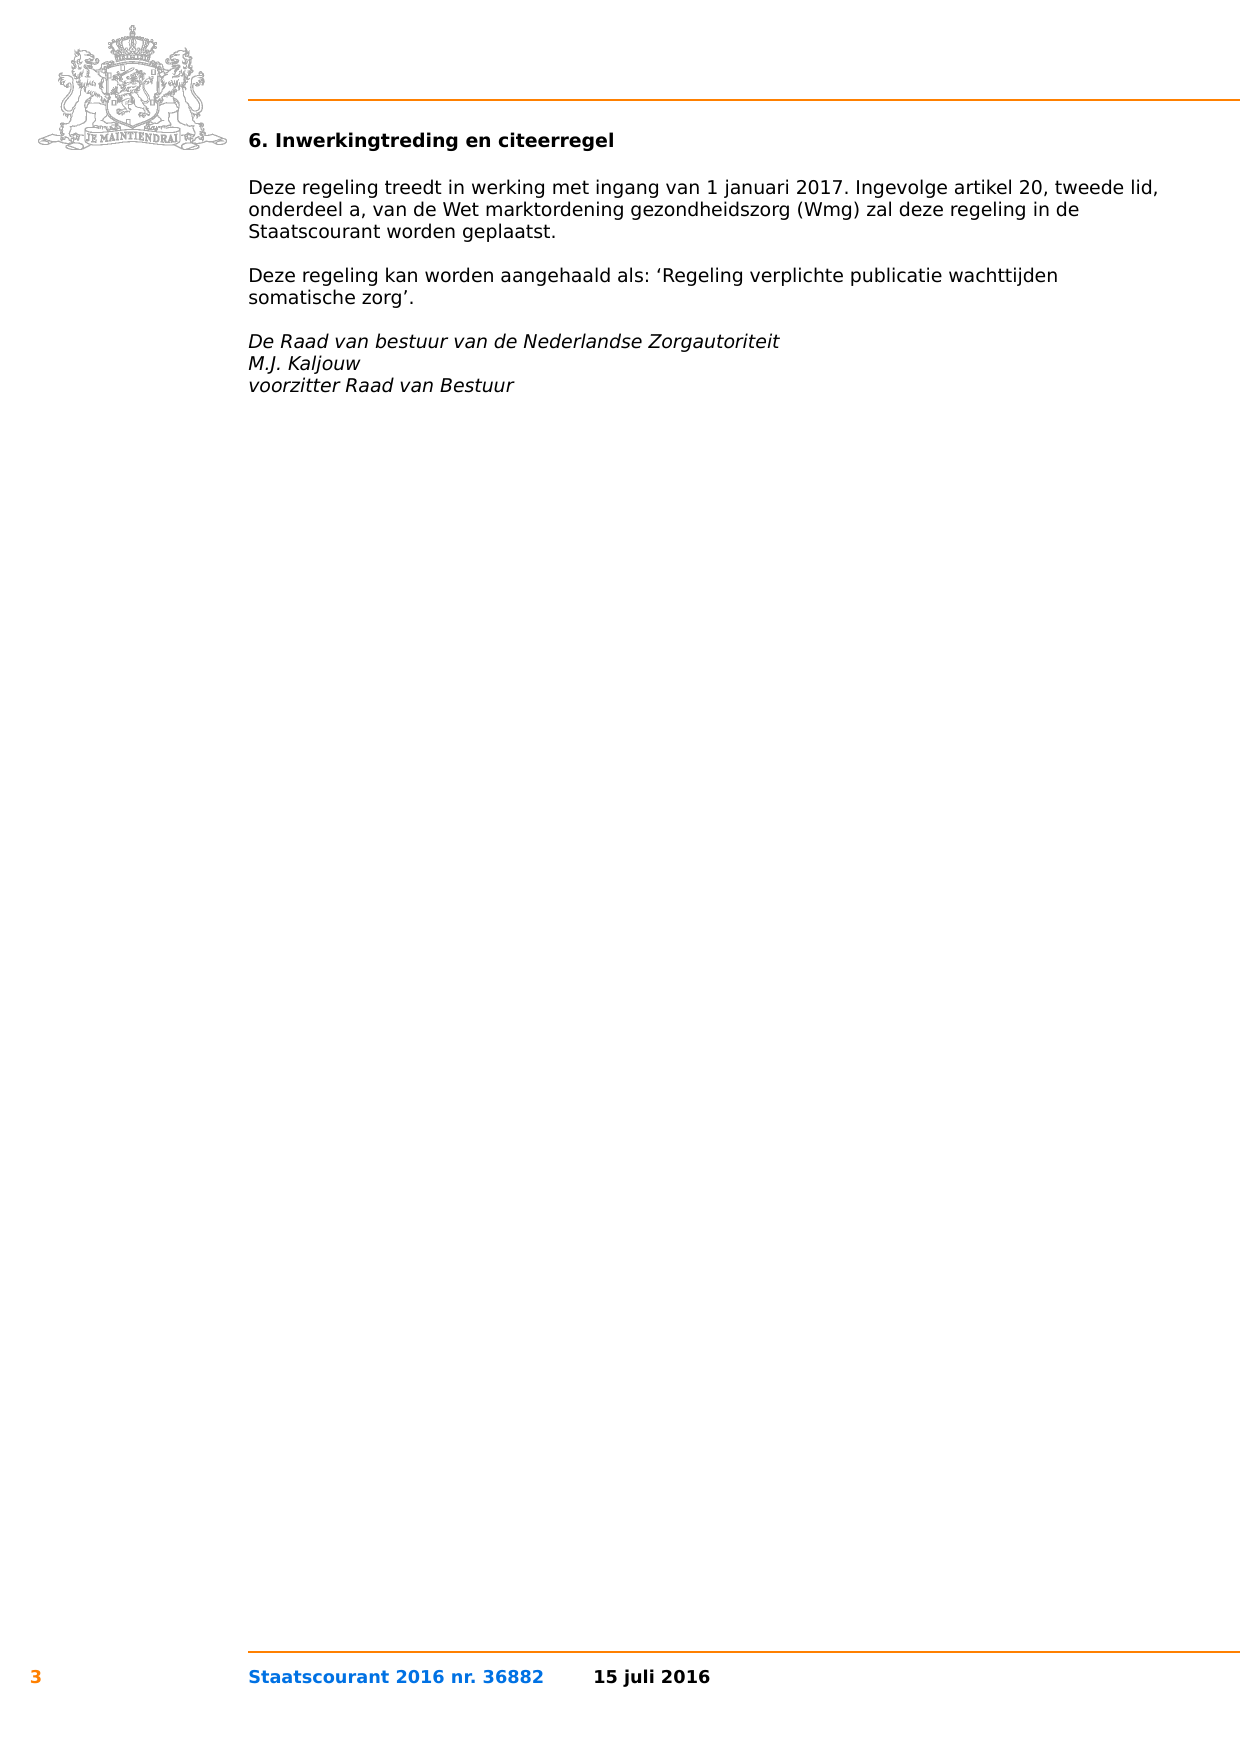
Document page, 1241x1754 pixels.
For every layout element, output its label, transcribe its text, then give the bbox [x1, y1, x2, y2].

picture [38, 25, 227, 150]
text Deze regeling treedt in werking met ingang van 1 januari 2017. Ingevolge artikel 20, tweede lid, onderdeel a, van de Wet marktordening gezondheidszorg (Wmg) zal deze regeling in de Staatscourant worden geplaatst. [248, 177, 1163, 243]
subtitle 6. Inwerkingtreding en citeerregel [248, 130, 1163, 152]
text Deze regeling kan worden aangehaald als: ‘Regeling verplichte publicatie wachttijden somatische zorg’. [248, 265, 1163, 309]
text De Raad van bestuur van de Nederlandse Zorgautoriteit M.J. Kaljouw voorzitter Raad van Bestuur [248, 331, 1163, 396]
